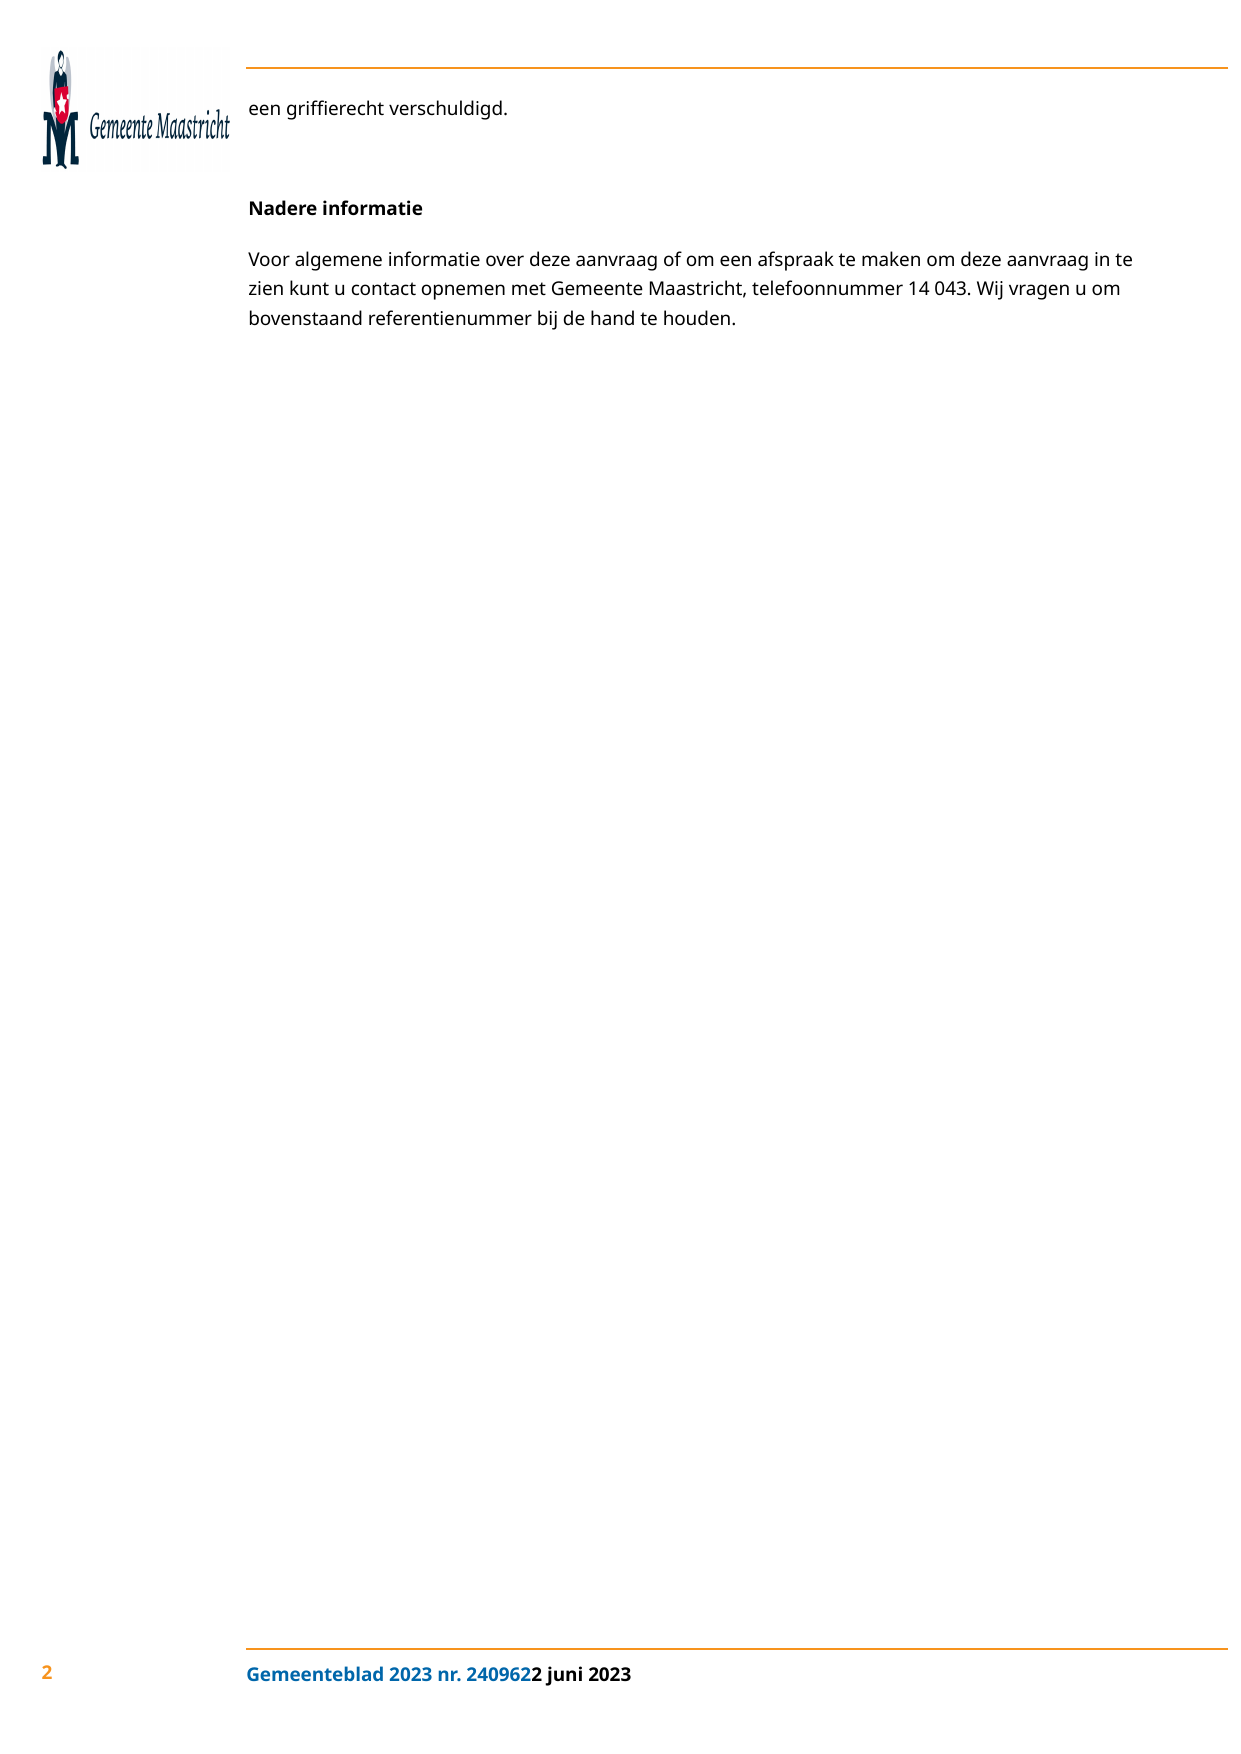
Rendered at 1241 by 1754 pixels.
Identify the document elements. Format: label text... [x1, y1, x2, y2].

text een griffierecht verschuldigd. [248, 95, 1152, 121]
text Voor algemene informatie over deze aanvraag of om een afspraak te maken om deze aanvraag in te zien kunt u contact opnemen met Gemeente Maastricht, telefoonnummer 14 043. Wij vragen u om bovenstaand referentienummer bij de hand te houden. [248, 246, 1152, 331]
picture [41, 47, 231, 172]
text Nadere informatie [248, 196, 1152, 221]
